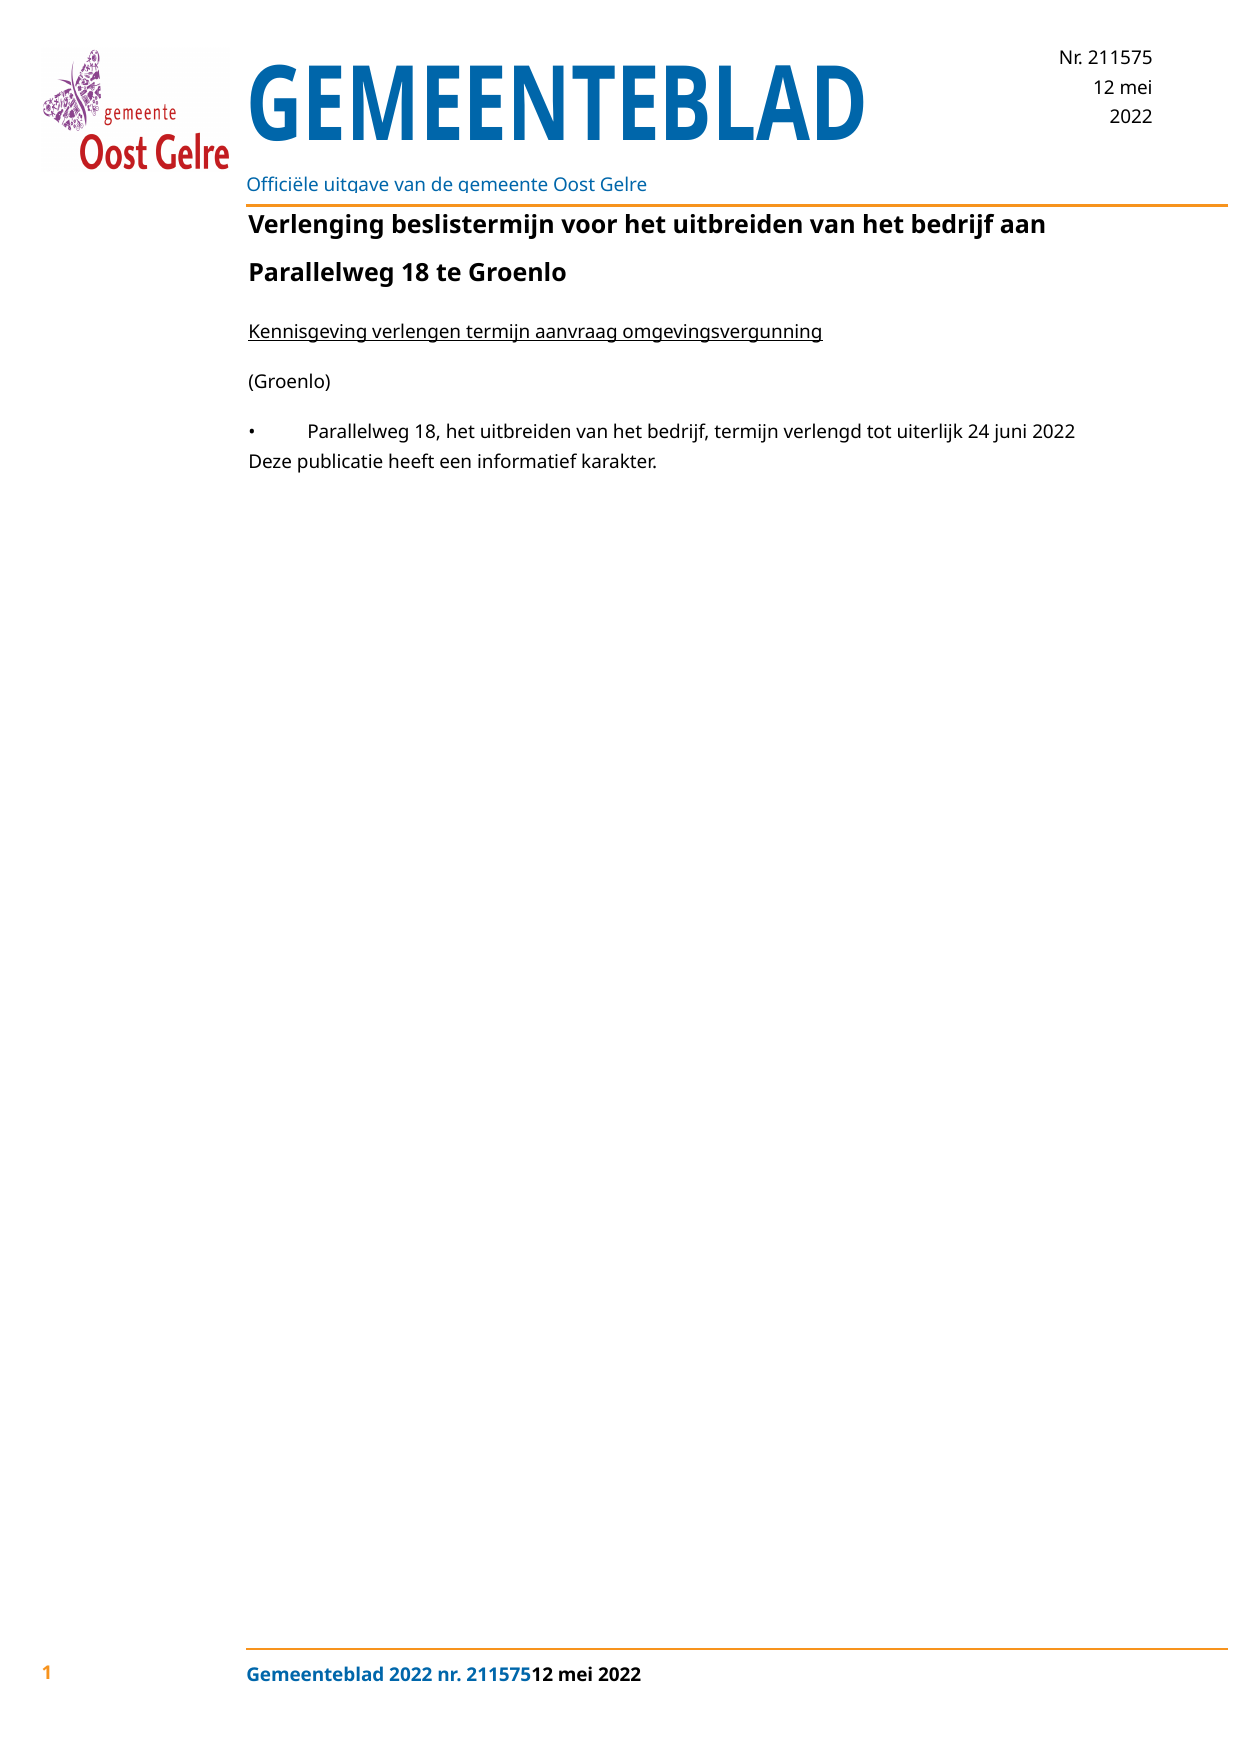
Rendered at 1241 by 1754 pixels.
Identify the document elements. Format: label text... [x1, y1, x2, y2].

text Verlenging beslistermijn voor het uitbreiden van het bedrijf aan Parallelweg 18 te Groenlo [248, 207, 1152, 288]
text (Groenlo) [248, 368, 1152, 394]
text Kennisgeving verlengen termijn aanvraag omgevingsvergunning [248, 318, 1152, 344]
text Deze publicatie heeft een informatief karakter. [248, 448, 1152, 474]
list Parallelweg 18, het uitbreiden van het bedrijf, termijn verlengd tot uiterlijk 24 juni 2022 [248, 419, 1152, 444]
picture [41, 47, 231, 172]
